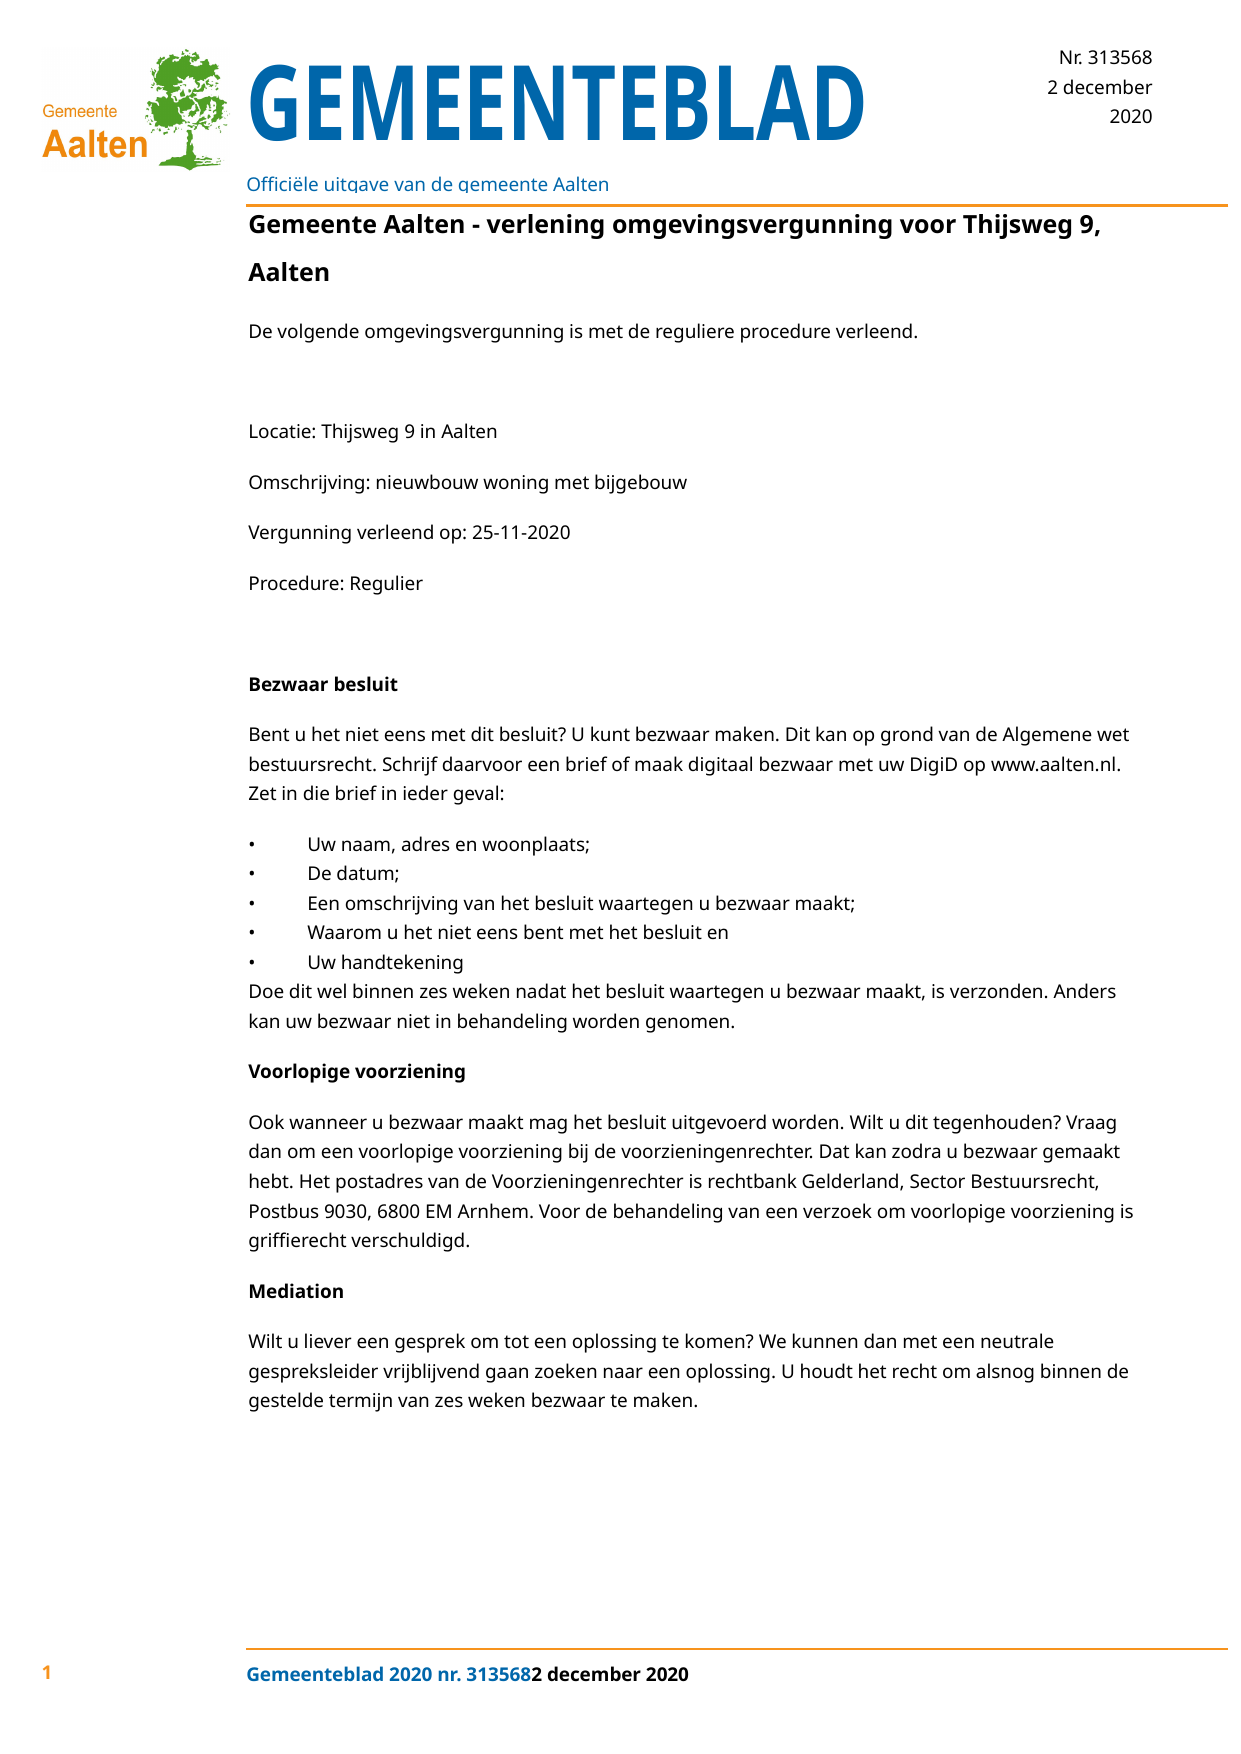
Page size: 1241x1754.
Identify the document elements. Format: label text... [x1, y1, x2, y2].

text Omschrijving: nieuwbouw woning met bijgebouw [248, 469, 1152, 495]
text Bezwaar besluit [248, 671, 1152, 697]
list Uw naam, adres en woonplaats; [248, 831, 1152, 857]
text Gemeente Aalten - verlening omgevingsvergunning voor Thijsweg 9, Aalten [248, 207, 1152, 288]
list De datum; [248, 860, 1152, 886]
list Waarom u het niet eens bent met het besluit en [248, 919, 1152, 945]
text Wilt u liever een gesprek om tot een oplossing te komen? We kunnen dan met een neutrale gespreksleider vrijblijvend gaan zoeken naar een oplossing. U houdt het recht om alsnog binnen de gestelde termijn van zes weken bezwaar te maken. [248, 1328, 1152, 1413]
text Vergunning verleend op: 25-11-2020 [248, 519, 1152, 545]
text Doe dit wel binnen zes weken nadat het besluit waartegen u bezwaar maakt, is verzonden. Anders kan uw bezwaar niet in behandeling worden genomen. [248, 979, 1152, 1034]
text Procedure: Regulier [248, 570, 1152, 596]
text Mediation [248, 1278, 1152, 1304]
text Voorlopige voorziening [248, 1059, 1152, 1084]
text Ook wanneer u bezwaar maakt mag het besluit uitgevoerd worden. Wilt u dit tegenhouden? Vraag dan om een voorlopige voorziening bij de voorzieningenrechter. Dat kan zodra u bezwaar gemaakt hebt. Het postadres van de Voorzieningenrechter is rechtbank Gelderland, Sector Bestuursrecht, Postbus 9030, 6800 EM Arnhem. Voor de behandeling van een verzoek om voorlopige voorziening is griffierecht verschuldigd. [248, 1109, 1152, 1253]
text De volgende omgevingsvergunning is met de reguliere procedure verleend. [248, 318, 1152, 344]
text Bent u het niet eens met dit besluit? U kunt bezwaar maken. Dit kan op grond van de Algemene wet bestuursrecht. Schrijf daarvoor een brief of maak digitaal bezwaar met uw DigiD op www.aalten.nl. Zet in die brief in ieder geval: [248, 721, 1152, 806]
list Uw handtekening [248, 949, 1152, 975]
text Locatie: Thijsweg 9 in Aalten [248, 419, 1152, 444]
list Een omschrijving van het besluit waartegen u bezwaar maakt; [248, 890, 1152, 916]
picture [41, 47, 231, 172]
